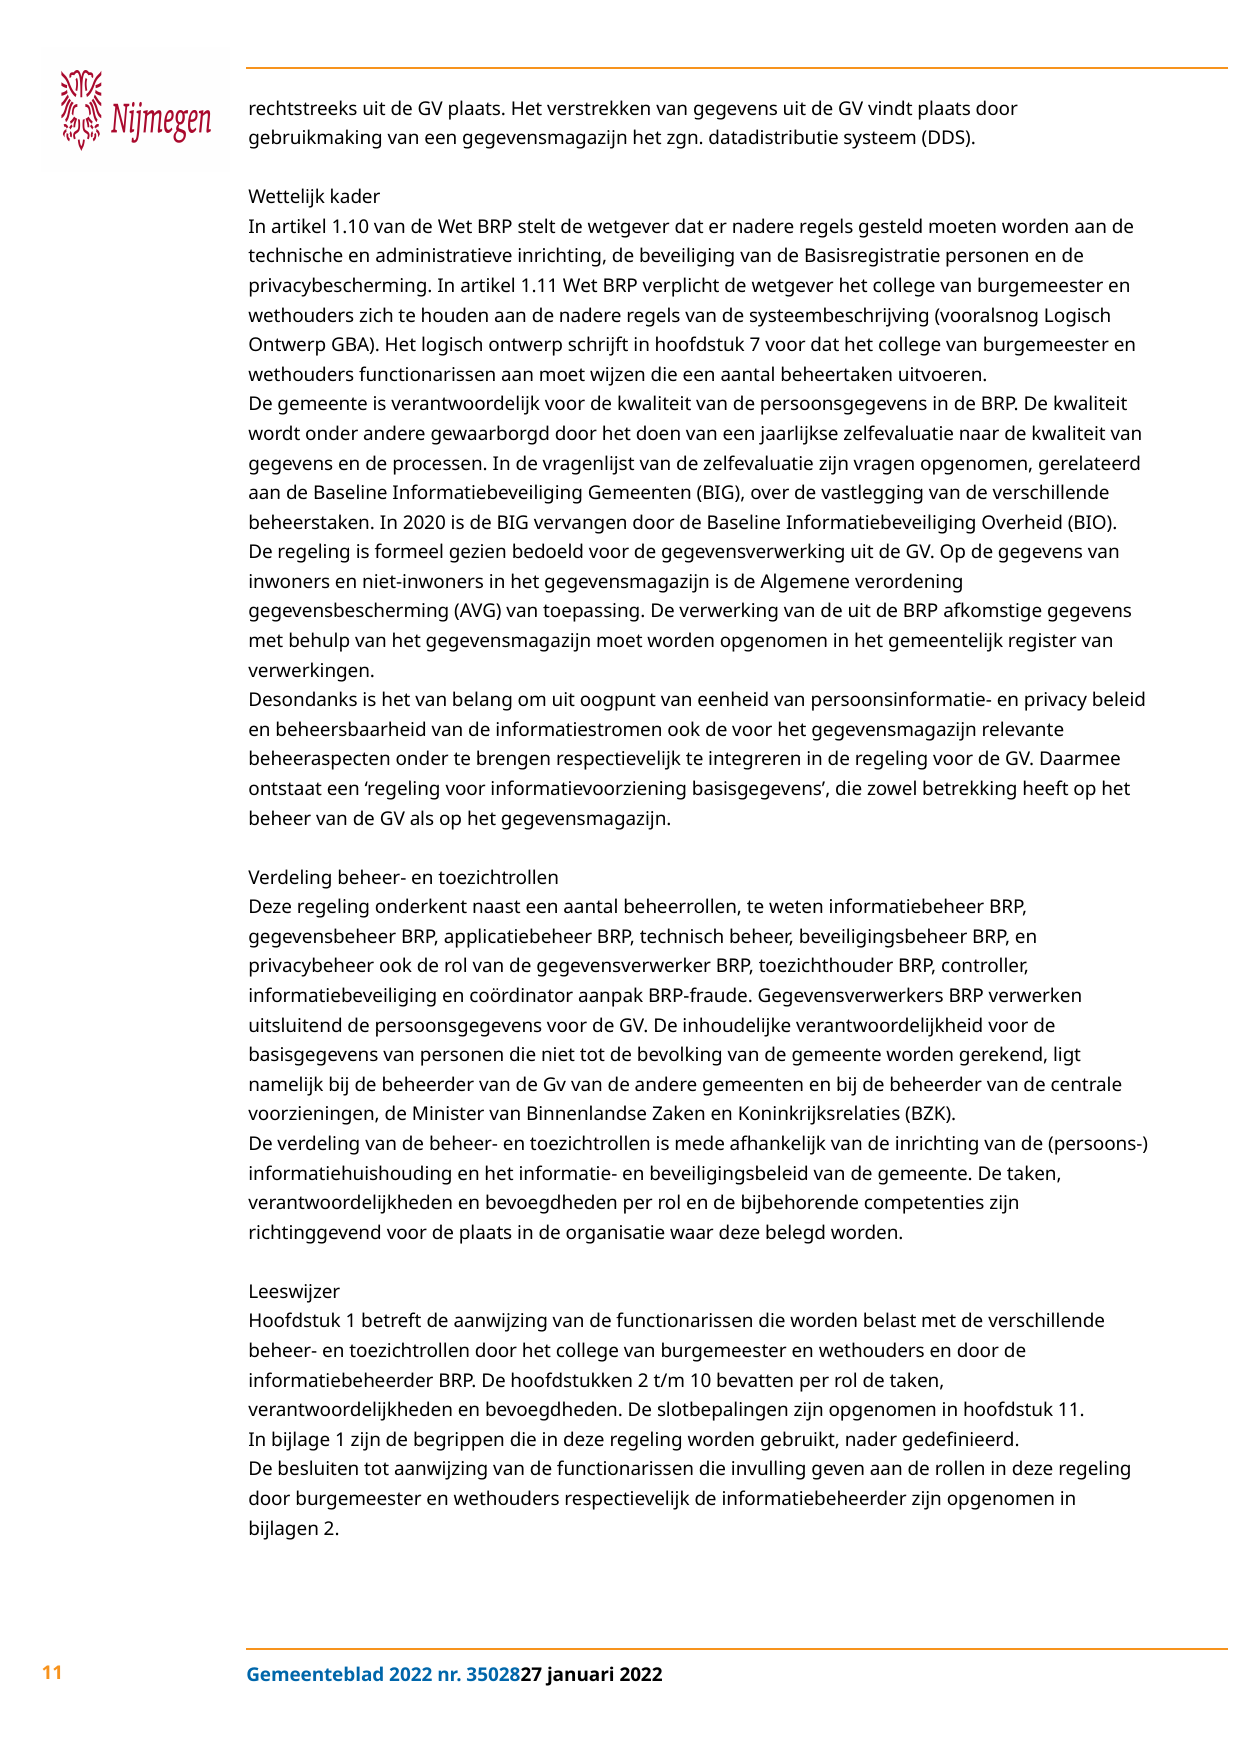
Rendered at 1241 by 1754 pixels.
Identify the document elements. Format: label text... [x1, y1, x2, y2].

text In bijlage 1 zijn de begrippen die in deze regeling worden gebruikt, nader gedefinieerd. [248, 1426, 1152, 1452]
text Deze regeling onderkent naast een aantal beheerrollen, te weten informatiebeheer BRP, gegevensbeheer BRP, applicatiebeheer BRP, technisch beheer, beveiligingsbeheer BRP, en privacybeheer ook de rol van de gegevensverwerker BRP, toezichthouder BRP, controller, informatiebeveiliging en coördinator aanpak BRP-fraude. Gegevensverwerkers BRP verwerken uitsluitend de persoonsgegevens voor de GV. De inhoudelijke verantwoordelijkheid voor de basisgegevens van personen die niet tot de bevolking van de gemeente worden gerekend, ligt namelijk bij de beheerder van de Gv van de andere gemeenten en bij de beheerder van de centrale voorzieningen, de Minister van Binnenlandse Zaken en Koninkrijksrelaties (BZK). [248, 893, 1152, 1126]
text Wettelijk kader [248, 183, 1152, 209]
picture [41, 47, 231, 172]
text Leeswijzer [248, 1278, 1152, 1304]
text Verdeling beheer- en toezichtrollen [248, 864, 1152, 890]
text De gemeente is verantwoordelijk voor de kwaliteit van de persoonsgegevens in de BRP. De kwaliteit wordt onder andere gewaarborgd door het doen van een jaarlijkse zelfevaluatie naar de kwaliteit van gegevens en de processen. In de vragenlijst van de zelfevaluatie zijn vragen opgenomen, gerelateerd aan de Baseline Informatiebeveiliging Gemeenten (BIG), over de vastlegging van de verschillende beheerstaken. In 2020 is de BIG vervangen door de Baseline Informatiebeveiliging Overheid (BIO). [248, 391, 1152, 535]
text De regeling is formeel gezien bedoeld voor de gegevensverwerking uit de GV. Op de gegevens van inwoners en niet-inwoners in het gegevensmagazijn is de Algemene verordening gegevensbescherming (AVG) van toepassing. De verwerking van de uit de BRP afkomstige gegevens met behulp van het gegevensmagazijn moet worden opgenomen in het gemeentelijk register van verwerkingen. [248, 538, 1152, 683]
text rechtstreeks uit de GV plaats. Het verstrekken van gegevens uit de GV vindt plaats door gebruikmaking van een gegevensmagazijn het zgn. datadistributie systeem (DDS). [248, 95, 1152, 150]
text De verdeling van de beheer- en toezichtrollen is mede afhankelijk van de inrichting van de (persoons-) informatiehuishouding en het informatie- en beveiligingsbeleid van de gemeente. De taken, verantwoordelijkheden en bevoegdheden per rol en de bijbehorende competenties zijn richtinggevend voor de plaats in de organisatie waar deze belegd worden. [248, 1130, 1152, 1245]
text In artikel 1.10 van de Wet BRP stelt de wetgever dat er nadere regels gesteld moeten worden aan de technische en administratieve inrichting, de beveiliging van de Basisregistratie personen en de privacybescherming. In artikel 1.11 Wet BRP verplicht de wetgever het college van burgemeester en wethouders zich te houden aan de nadere regels van de systeembeschrijving (vooralsnog Logisch Ontwerp GBA). Het logisch ontwerp schrijft in hoofdstuk 7 voor dat het college van burgemeester en wethouders functionarissen aan moet wijzen die een aantal beheertaken uitvoeren. [248, 213, 1152, 387]
text Desondanks is het van belang om uit oogpunt van eenheid van persoonsinformatie- en privacy beleid en beheersbaarheid van de informatiestromen ook de voor het gegevensmagazijn relevante beheeraspecten onder te brengen respectievelijk te integreren in de regeling voor de GV. Daarmee ontstaat een ‘regeling voor informatievoorziening basisgegevens’, die zowel betrekking heeft op het beheer van de GV als op het gegevensmagazijn. [248, 686, 1152, 831]
text De besluiten tot aanwijzing van de functionarissen die invulling geven aan de rollen in deze regeling door burgemeester en wethouders respectievelijk de informatiebeheerder zijn opgenomen in bijlagen 2. [248, 1456, 1152, 1541]
text Hoofdstuk 1 betreft de aanwijzing van de functionarissen die worden belast met de verschillende beheer- en toezichtrollen door het college van burgemeester en wethouders en door de informatiebeheerder BRP. De hoofdstukken 2 t/m 10 bevatten per rol de taken, verantwoordelijkheden en bevoegdheden. De slotbepalingen zijn opgenomen in hoofdstuk 11. [248, 1308, 1152, 1422]
